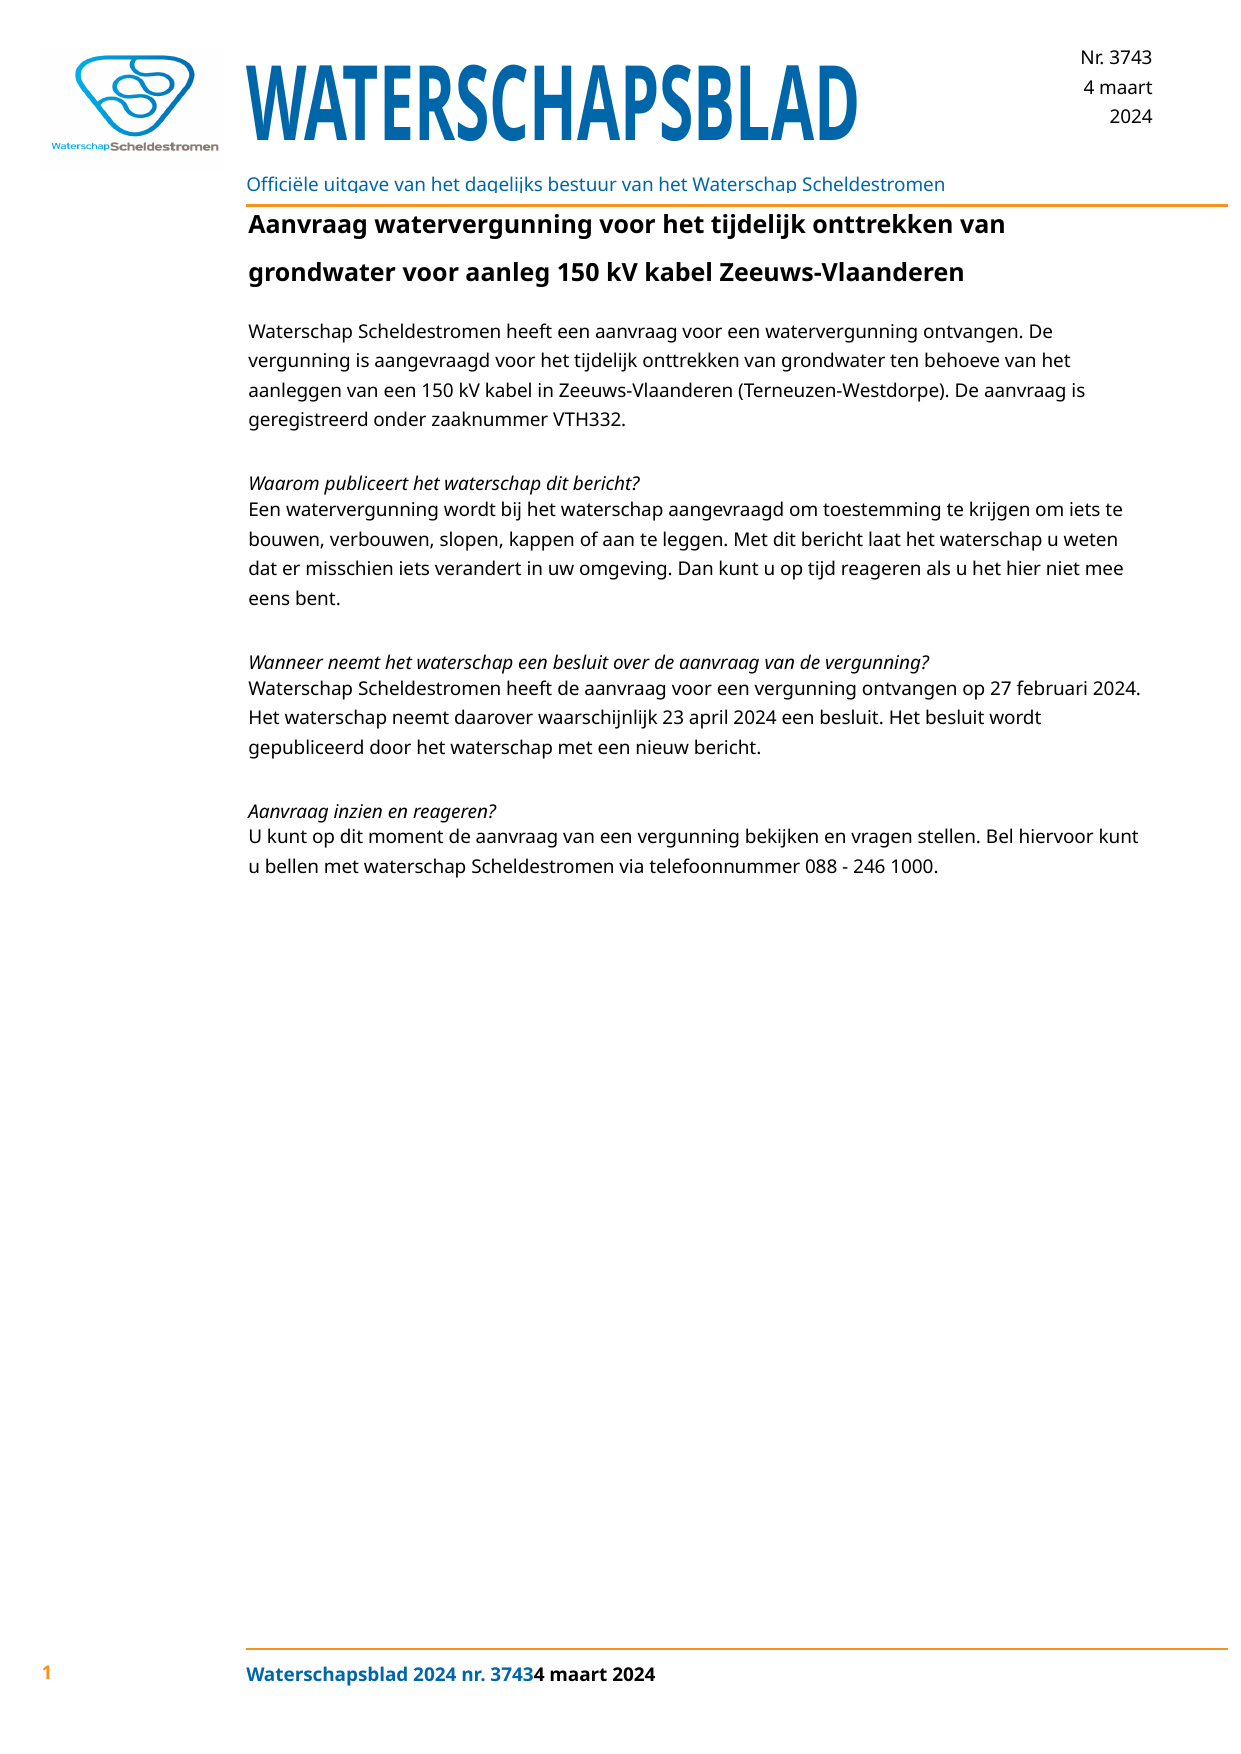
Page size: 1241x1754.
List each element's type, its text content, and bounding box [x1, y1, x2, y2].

text Waarom publiceert het waterschap dit bericht? [248, 471, 1152, 496]
text Waterschap Scheldestromen heeft een aanvraag voor een watervergunning ontvangen. De vergunning is aangevraagd voor het tijdelijk onttrekken van grondwater ten behoeve van het aanleggen van een 150 kV kabel in Zeeuws-Vlaanderen (Terneuzen-Westdorpe). De aanvraag is geregistreerd onder zaaknummer VTH332. [248, 318, 1152, 432]
text Een watervergunning wordt bij het waterschap aangevraagd om toestemming te krijgen om iets te bouwen, verbouwen, slopen, kappen of aan te leggen. Met dit bericht laat het waterschap u weten dat er misschien iets verandert in uw omgeving. Dan kunt u op tijd reageren als u het hier niet mee eens bent. [248, 496, 1152, 611]
text Aanvraag watervergunning voor het tijdelijk onttrekken van grondwater voor aanleg 150 kV kabel Zeeuws-Vlaanderen [248, 207, 1152, 288]
picture [41, 47, 231, 172]
text Aanvraag inzien en reageren? [248, 798, 1152, 824]
text Wanneer neemt het waterschap een besluit over de aanvraag van de vergunning? [248, 649, 1152, 675]
text U kunt op dit moment de aanvraag van een vergunning bekijken en vragen stellen. Bel hiervoor kunt u bellen met waterschap Scheldestromen via telefoonnummer 088 - 246 1000. [248, 824, 1152, 879]
text Waterschap Scheldestromen heeft de aanvraag voor een vergunning ontvangen op 27 februari 2024. Het waterschap neemt daarover waarschijnlijk 23 april 2024 een besluit. Het besluit wordt gepubliceerd door het waterschap met een nieuw bericht. [248, 675, 1152, 760]
